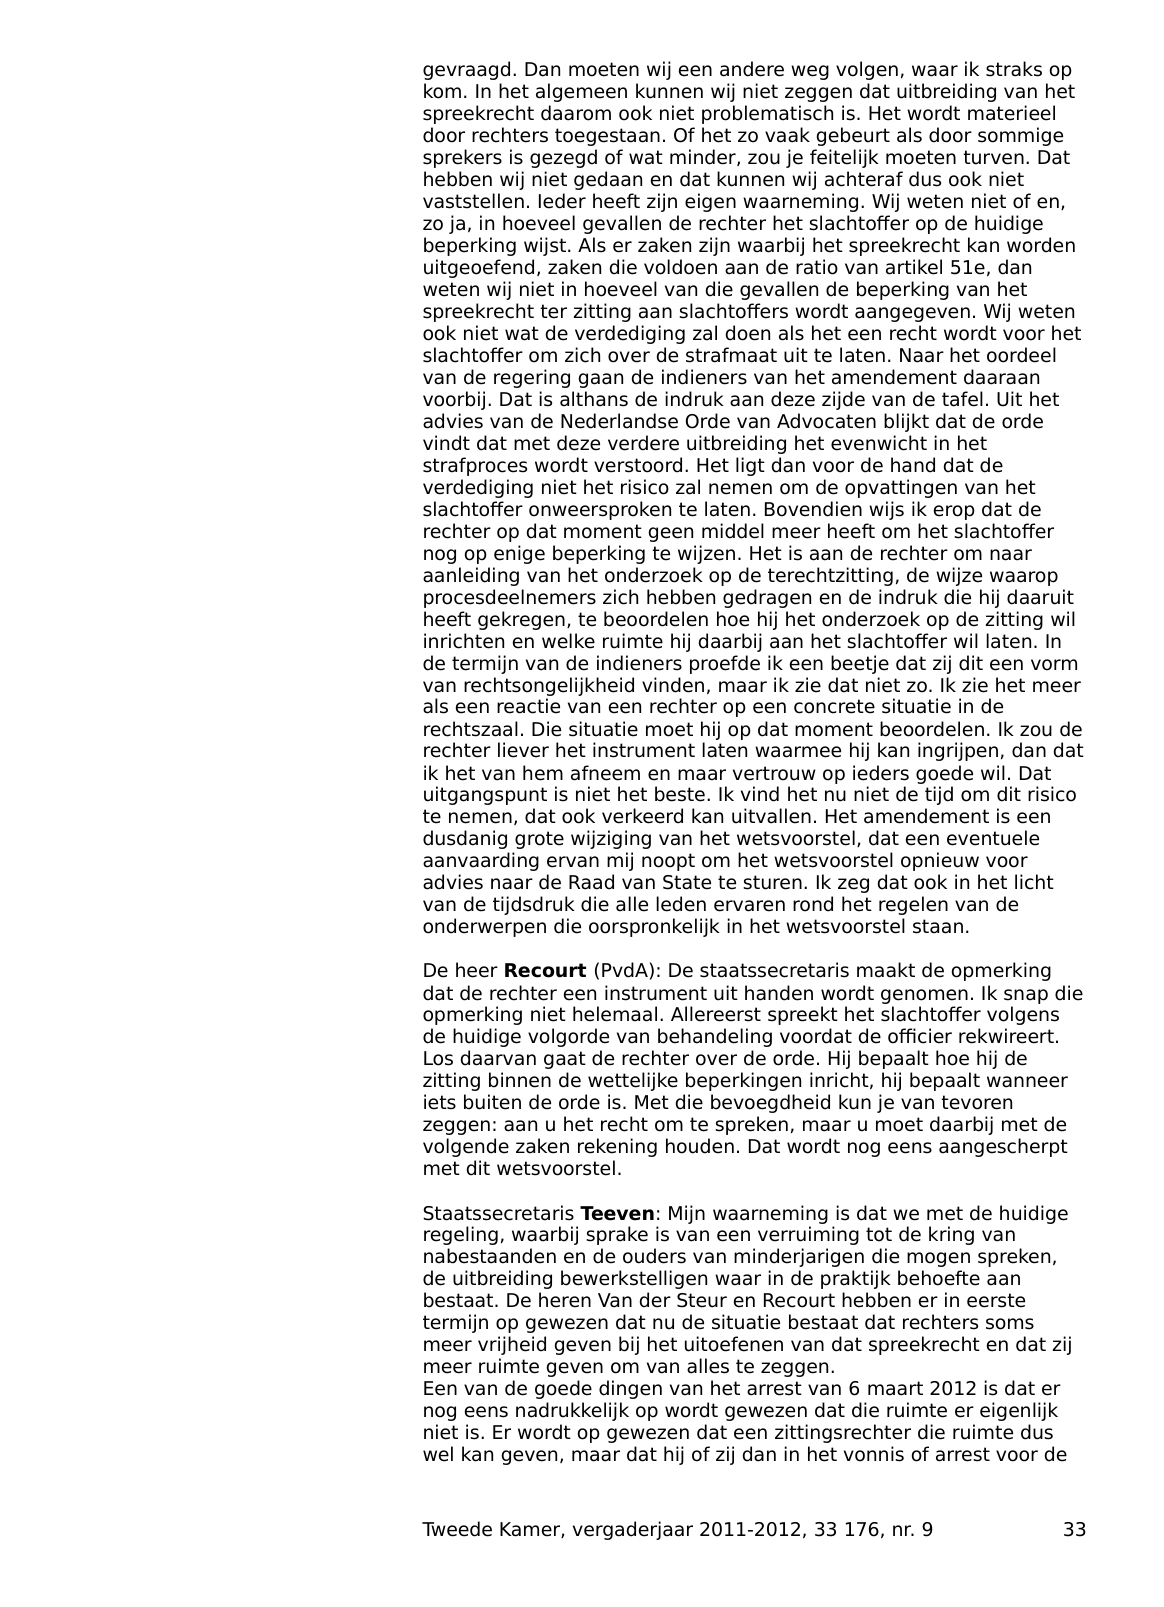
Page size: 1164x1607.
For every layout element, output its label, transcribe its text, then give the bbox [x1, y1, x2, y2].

text De heer Recourt (PvdA): De staatssecretaris maakt de opmerking dat de rechter een instrument uit handen wordt genomen. Ik snap die opmerking niet helemaal. Allereerst spreekt het slachtoffer volgens de huidige volgorde van behandeling voordat de officier rekwireert. Los daarvan gaat de rechter over de orde. Hij bepaalt hoe hij de zitting binnen de wettelijke beperkingen inricht, hij bepaalt wanneer iets buiten de orde is. Met die bevoegdheid kun je van tevoren zeggen: aan u het recht om te spreken, maar u moet daarbij met de volgende zaken rekening houden. Dat wordt nog eens aangescherpt met dit wetsvoorstel. [422, 960, 1087, 1180]
text gevraagd. Dan moeten wij een andere weg volgen, waar ik straks op kom. In het algemeen kunnen wij niet zeggen dat uitbreiding van het spreekrecht daarom ook niet problematisch is. Het wordt materieel door rechters toegestaan. Of het zo vaak gebeurt als door sommige sprekers is gezegd of wat minder, zou je feitelijk moeten turven. Dat hebben wij niet gedaan en dat kunnen wij achteraf dus ook niet vaststellen. Ieder heeft zijn eigen waarneming. Wij weten niet of en, zo ja, in hoeveel gevallen de rechter het slachtoffer op de huidige beperking wijst. Als er zaken zijn waarbij het spreekrecht kan worden uitgeoefend, zaken die voldoen aan de ratio van artikel 51e, dan weten wij niet in hoeveel van die gevallen de beperking van het spreekrecht ter zitting aan slachtoffers wordt aangegeven. Wij weten ook niet wat de verdediging zal doen als het een recht wordt voor het slachtoffer om zich over de strafmaat uit te laten. Naar het oordeel van de regering gaan de indieners van het amendement daaraan voorbij. Dat is althans de indruk aan deze zijde van de tafel. Uit het advies van de Nederlandse Orde van Advocaten blijkt dat de orde vindt dat met deze verdere uitbreiding het evenwicht in het strafproces wordt verstoord. Het ligt dan voor de hand dat de verdediging niet het risico zal nemen om de opvattingen van het slachtoffer onweersproken te laten. Bovendien wijs ik erop dat de rechter op dat moment geen middel meer heeft om het slachtoffer nog op enige beperking te wijzen. Het is aan de rechter om naar aanleiding van het onderzoek op de terechtzitting, de wijze waarop procesdeelnemers zich hebben gedragen en de indruk die hij daaruit heeft gekregen, te beoordelen hoe hij het onderzoek op de zitting wil inrichten en welke ruimte hij daarbij aan het slachtoffer wil laten. In de termijn van de indieners proefde ik een beetje dat zij dit een vorm van rechtsongelijkheid vinden, maar ik zie dat niet zo. Ik zie het meer als een reactie van een rechter op een concrete situatie in de rechtszaal. Die situatie moet hij op dat moment beoordelen. Ik zou de rechter liever het instrument laten waarmee hij kan ingrijpen, dan dat ik het van hem afneem en maar vertrouw op ieders goede wil. Dat uitgangspunt is niet het beste. Ik vind het nu niet de tijd om dit risico te nemen, dat ook verkeerd kan uitvallen. Het amendement is een dusdanig grote wijziging van het wetsvoorstel, dat een eventuele aanvaarding ervan mij noopt om het wetsvoorstel opnieuw voor advies naar de Raad van State te sturen. Ik zeg dat ook in het licht van de tijdsdruk die alle leden ervaren rond het regelen van de onderwerpen die oorspronkelijk in het wetsvoorstel staan. [422, 59, 1087, 938]
text Een van de goede dingen van het arrest van 6 maart 2012 is dat er nog eens nadrukkelijk op wordt gewezen dat die ruimte er eigenlijk niet is. Er wordt op gewezen dat een zittingsrechter die ruimte dus wel kan geven, maar dat hij of zij dan in het vonnis of arrest voor de [422, 1378, 1087, 1466]
text Staatssecretaris Teeven: Mijn waarneming is dat we met de huidige regeling, waarbij sprake is van een verruiming tot de kring van nabestaanden en de ouders van minderjarigen die mogen spreken, de uitbreiding bewerkstelligen waar in de praktijk behoefte aan bestaat. De heren Van der Steur en Recourt hebben er in eerste termijn op gewezen dat nu de situatie bestaat dat rechters soms meer vrijheid geven bij het uitoefenen van dat spreekrecht en dat zij meer ruimte geven om van alles te zeggen. [422, 1202, 1087, 1378]
